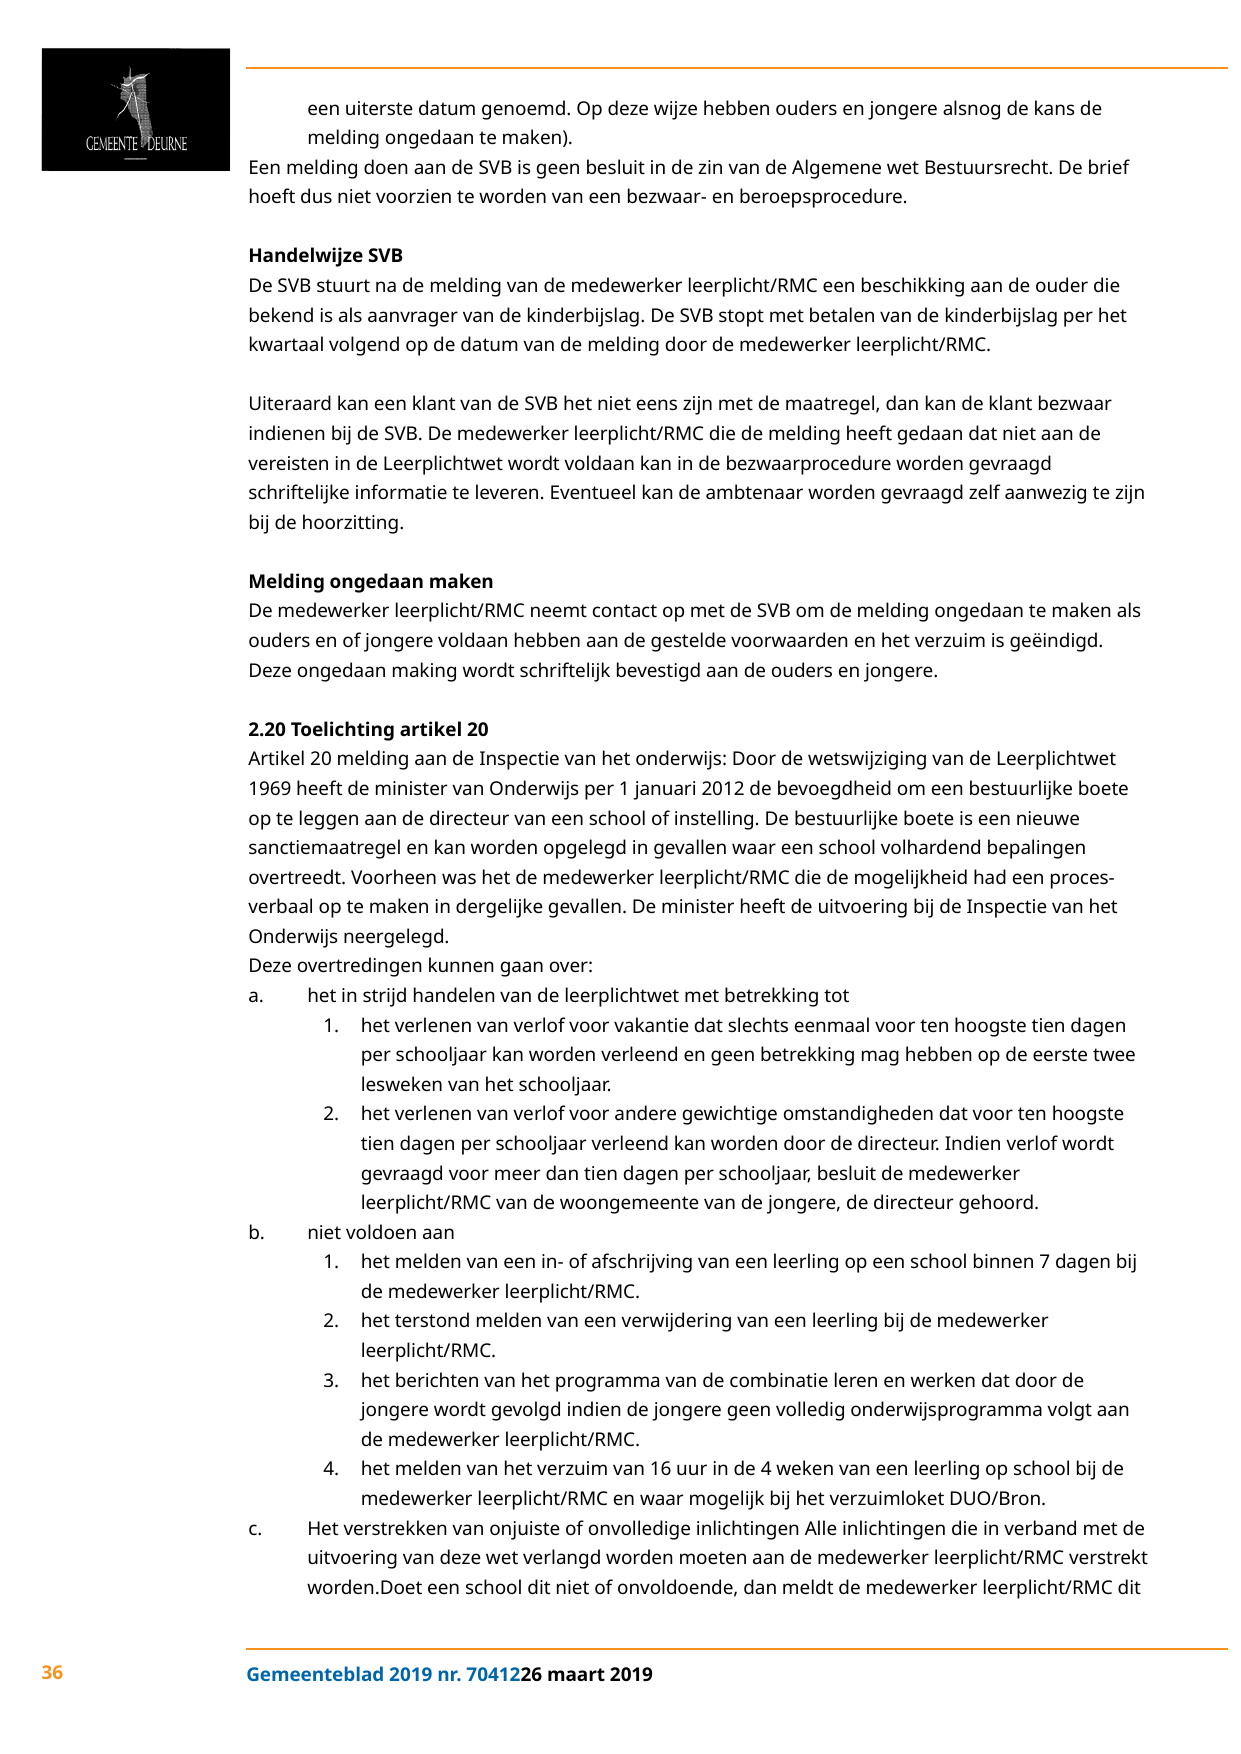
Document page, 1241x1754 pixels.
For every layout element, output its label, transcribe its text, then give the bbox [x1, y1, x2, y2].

text Melding ongedaan maken [248, 568, 1152, 594]
list een uiterste datum genoemd. Op deze wijze hebben ouders en jongere alsnog de kans de melding ongedaan te maken). [248, 95, 1152, 150]
list het verlenen van verlof voor vakantie dat slechts eenmaal voor ten hoogste tien dagen per schooljaar kan worden verleend en geen betrekking mag hebben op de eerste twee lesweken van het schooljaar. [323, 1012, 1152, 1097]
list het verlenen van verlof voor andere gewichtige omstandigheden dat voor ten hoogste tien dagen per schooljaar verleend kan worden door de directeur. Indien verlof wordt gevraagd voor meer dan tien dagen per schooljaar, besluit de medewerker leerplicht/RMC van de woongemeente van de jongere, de directeur gehoord. [323, 1101, 1152, 1215]
list het terstond melden van een verwijdering van een leerling bij de medewerker leerplicht/RMC. [323, 1308, 1152, 1363]
picture [41, 47, 231, 172]
text 2.20 Toelichting artikel 20 [248, 716, 1152, 742]
list het in strijd handelen van de leerplichtwet met betrekking tot [248, 982, 1152, 1008]
text Artikel 20 melding aan de Inspectie van het onderwijs: Door de wetswijziging van de Leerplichtwet 1969 heeft de minister van Onderwijs per 1 januari 2012 de bevoegdheid om een bestuurlijke boete op te leggen aan de directeur van een school of instelling. De bestuurlijke boete is een nieuwe sanctiemaatregel en kan worden opgelegd in gevallen waar een school volhardend bepalingen overtreedt. Voorheen was het de medewerker leerplicht/RMC die de mogelijkheid had een proces-verbaal op te maken in dergelijke gevallen. De minister heeft de uitvoering bij de Inspectie van het Onderwijs neergelegd. [248, 746, 1152, 949]
text Handelwijze SVB [248, 243, 1152, 268]
list niet voldoen aan [248, 1219, 1152, 1245]
text Uiteraard kan een klant van de SVB het niet eens zijn met de maatregel, dan kan de klant bezwaar indienen bij de SVB. De medewerker leerplicht/RMC die de melding heeft gedaan dat niet aan de vereisten in de Leerplichtwet wordt voldaan kan in de bezwaarprocedure worden gevraagd schriftelijke informatie te leveren. Eventueel kan de ambtenaar worden gevraagd zelf aanwezig te zijn bij de hoorzitting. [248, 391, 1152, 535]
text Een melding doen aan de SVB is geen besluit in de zin van de Algemene wet Bestuursrecht. De brief hoeft dus niet voorzien te worden van een bezwaar- en beroepsprocedure. [248, 154, 1152, 209]
list het berichten van het programma van de combinatie leren en werken dat door de jongere wordt gevolgd indien de jongere geen volledig onderwijsprogramma volgt aan de medewerker leerplicht/RMC. [323, 1367, 1152, 1452]
list het melden van een in- of afschrijving van een leerling op een school binnen 7 dagen bij de medewerker leerplicht/RMC. [323, 1248, 1152, 1304]
text De medewerker leerplicht/RMC neemt contact op met de SVB om de melding ongedaan te maken als ouders en of jongere voldaan hebben aan de gestelde voorwaarden en het verzuim is geëindigd. Deze ongedaan making wordt schriftelijk bevestigd aan de ouders en jongere. [248, 598, 1152, 683]
text Deze overtredingen kunnen gaan over: [248, 953, 1152, 978]
list Het verstrekken van onjuiste of onvolledige inlichtingen Alle inlichtingen die in verband met de uitvoering van deze wet verlangd worden moeten aan de medewerker leerplicht/RMC verstrekt worden.Doet een school dit niet of onvoldoende, dan meldt de medewerker leerplicht/RMC dit [248, 1515, 1152, 1600]
text De SVB stuurt na de melding van de medewerker leerplicht/RMC een beschikking aan de ouder die bekend is als aanvrager van de kinderbijslag. De SVB stopt met betalen van de kinderbijslag per het kwartaal volgend op de datum van de melding door de medewerker leerplicht/RMC. [248, 272, 1152, 357]
list het melden van het verzuim van 16 uur in de 4 weken van een leerling op school bij de medewerker leerplicht/RMC en waar mogelijk bij het verzuimloket DUO/Bron. [323, 1456, 1152, 1511]
